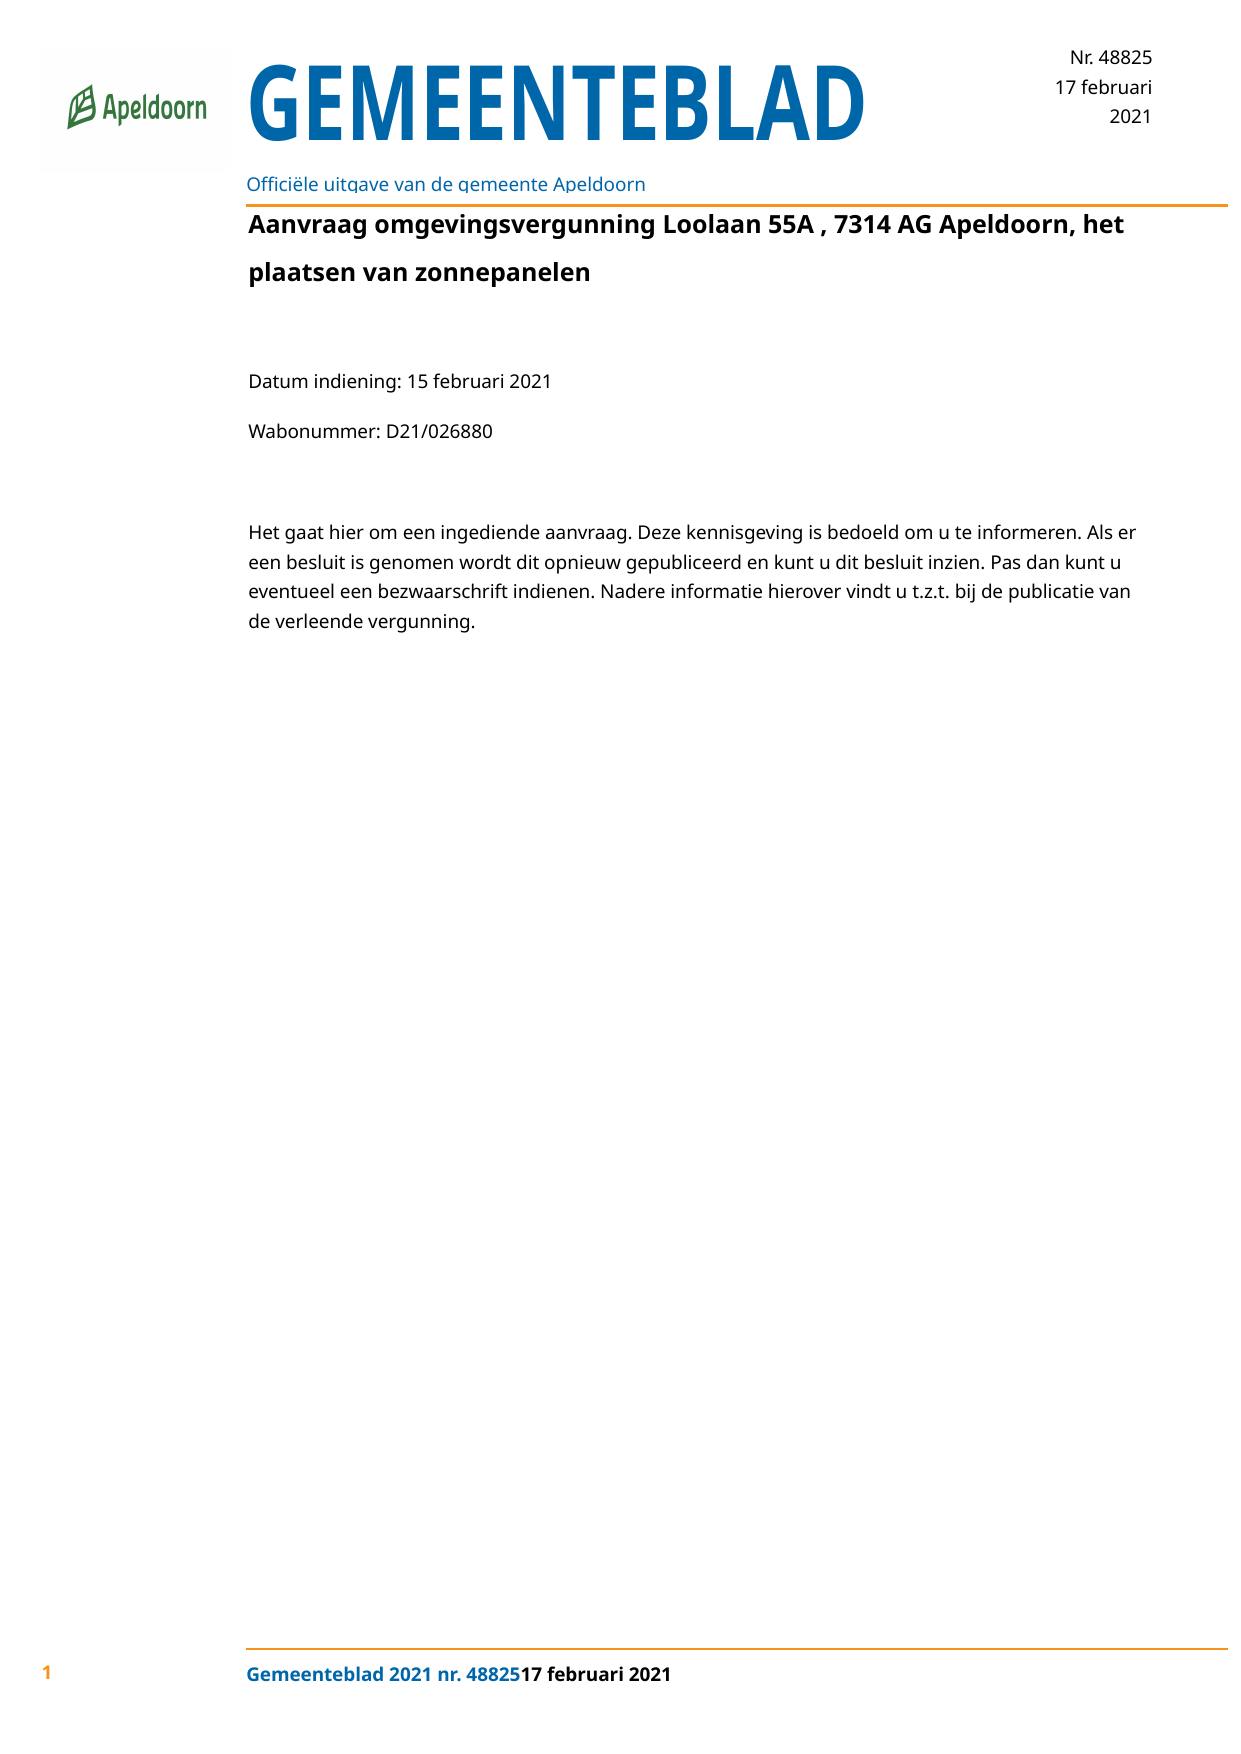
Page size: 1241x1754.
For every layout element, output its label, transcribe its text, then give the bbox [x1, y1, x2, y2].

text Het gaat hier om een ingediende aanvraag. Deze kennisgeving is bedoeld om u te informeren. Als er een besluit is genomen wordt dit opnieuw gepubliceerd en kunt u dit besluit inzien. Pas dan kunt u eventueel een bezwaarschrift indienen. Nadere informatie hierover vindt u t.z.t. bij de publicatie van de verleende vergunning. [248, 519, 1152, 634]
text Datum indiening: 15 februari 2021 [248, 368, 1152, 394]
text Aanvraag omgevingsvergunning Loolaan 55A , 7314 AG Apeldoorn, het plaatsen van zonnepanelen [248, 207, 1152, 288]
picture [41, 47, 231, 172]
text Wabonummer: D21/026880 [248, 419, 1152, 444]
